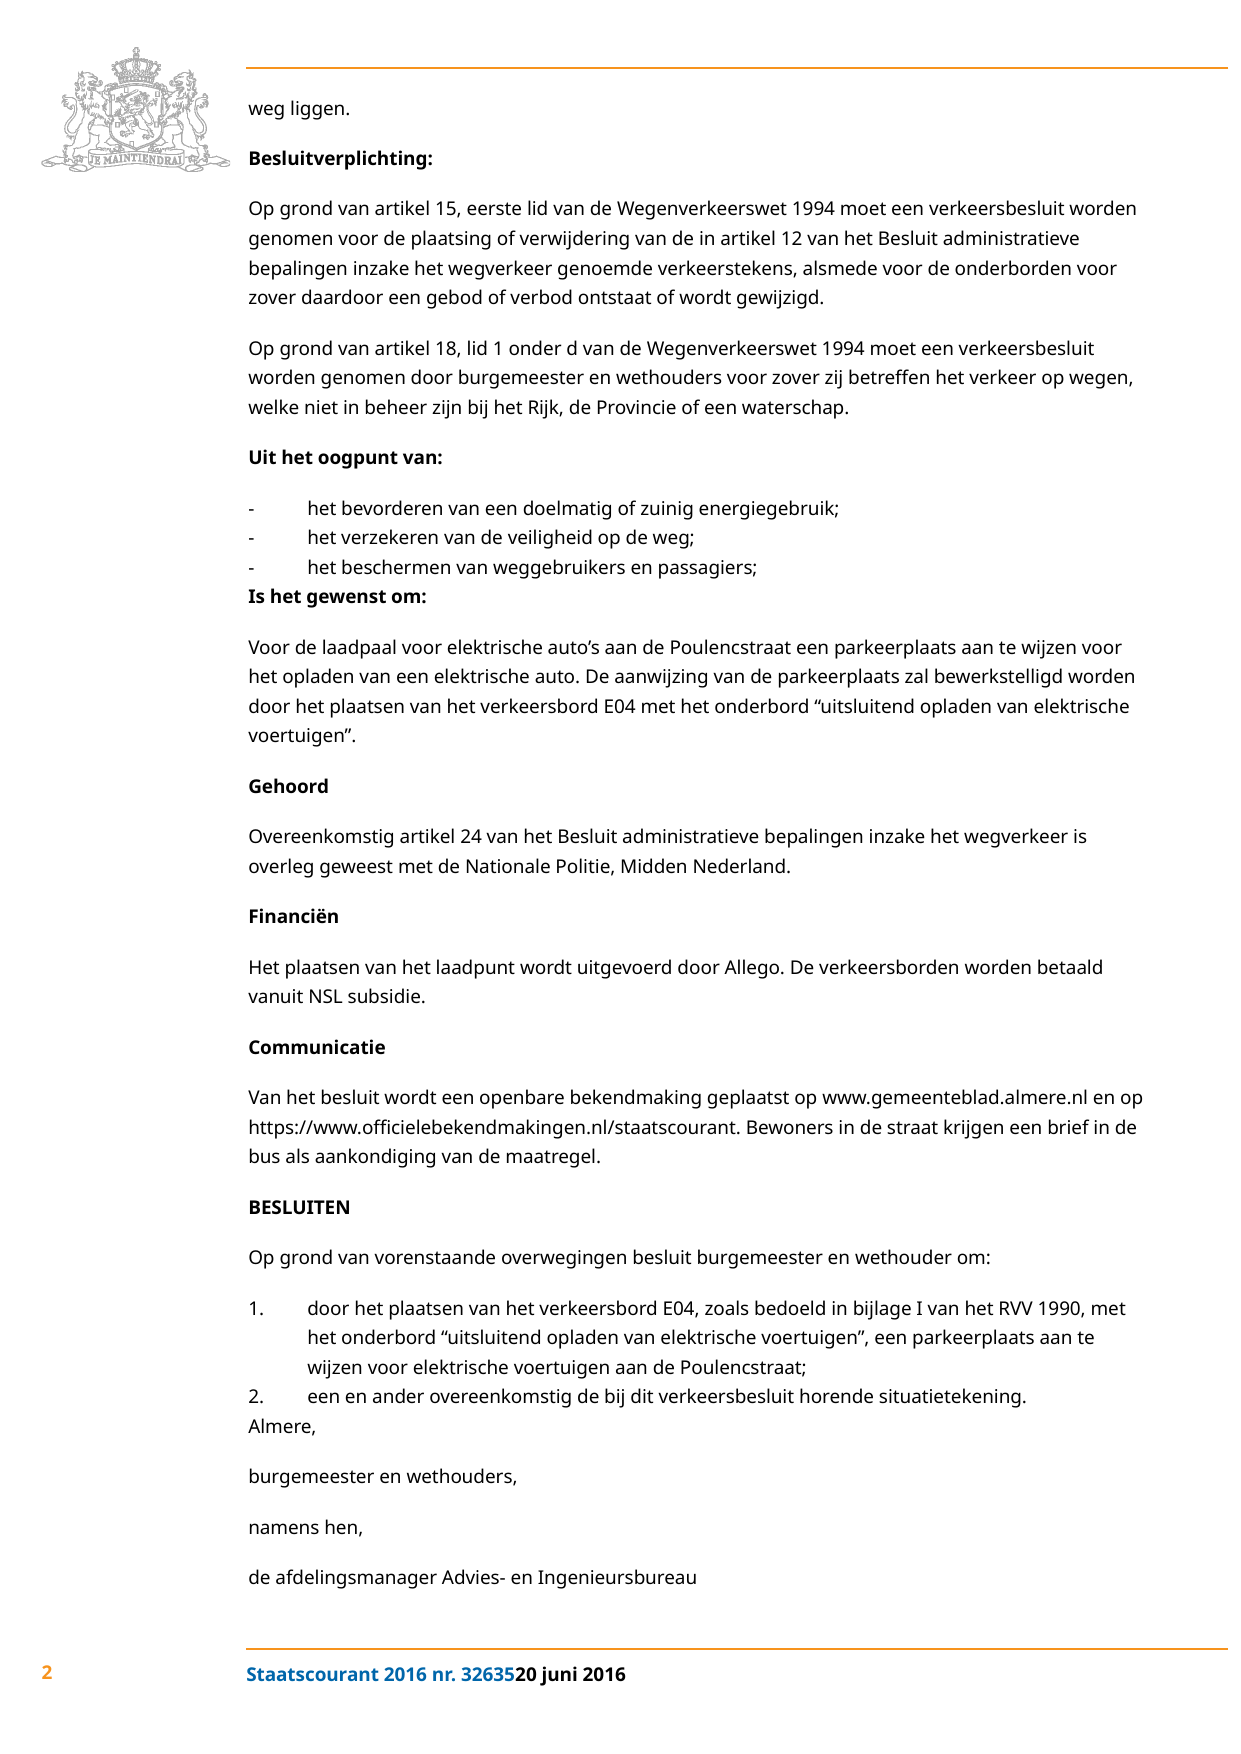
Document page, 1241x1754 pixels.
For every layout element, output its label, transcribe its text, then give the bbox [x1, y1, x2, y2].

picture [41, 47, 231, 172]
text de afdelingsmanager Advies- en Ingenieursbureau [248, 1564, 1152, 1590]
list een en ander overeenkomstig de bij dit verkeersbesluit horende situatietekening. [248, 1383, 1152, 1409]
text Gehoord [248, 773, 1152, 799]
text Besluitverplichting: [248, 145, 1152, 171]
text Overeenkomstig artikel 24 van het Besluit administratieve bepalingen inzake het wegverkeer is overleg geweest met de Nationale Politie, Midden Nederland. [248, 823, 1152, 879]
text BESLUITEN [248, 1194, 1152, 1220]
list het bevorderen van een doelmatig of zuinig energiegebruik; [248, 495, 1152, 521]
text Communicatie [248, 1034, 1152, 1060]
text Financiën [248, 903, 1152, 929]
text Op grond van vorenstaande overwegingen besluit burgemeester en wethouder om: [248, 1244, 1152, 1270]
text burgemeester en wethouders, [248, 1463, 1152, 1489]
text Is het gewenst om: [248, 583, 1152, 609]
text Op grond van artikel 18, lid 1 onder d van de Wegenverkeerswet 1994 moet een verkeersbesluit worden genomen door burgemeester en wethouders voor zover zij betreffen het verkeer op wegen, welke niet in beheer zijn bij het Rijk, de Provincie of een waterschap. [248, 335, 1152, 420]
text Almere, [248, 1413, 1152, 1439]
text Uit het oogpunt van: [248, 444, 1152, 470]
text Op grond van artikel 15, eerste lid van de Wegenverkeerswet 1994 moet een verkeersbesluit worden genomen voor de plaatsing of verwijdering van de in artikel 12 van het Besluit administratieve bepalingen inzake het wegverkeer genoemde verkeerstekens, alsmede voor de onderborden voor zover daardoor een gebod of verbod ontstaat of wordt gewijzigd. [248, 196, 1152, 310]
text Voor de laadpaal voor elektrische auto’s aan de Poulencstraat een parkeerplaats aan te wijzen voor het opladen van een elektrische auto. De aanwijzing van de parkeerplaats zal bewerkstelligd worden door het plaatsen van het verkeersbord E04 met het onderbord “uitsluitend opladen van elektrische voertuigen”. [248, 634, 1152, 748]
list het verzekeren van de veiligheid op de weg; [248, 524, 1152, 550]
text Van het besluit wordt een openbare bekendmaking geplaatst op www.gemeenteblad.almere.nl en op https://www.officielebekendmakingen.nl/staatscourant. Bewoners in de straat krijgen een brief in de bus als aankondiging van de maatregel. [248, 1084, 1152, 1169]
list door het plaatsen van het verkeersbord E04, zoals bedoeld in bijlage I van het RVV 1990, met het onderbord “uitsluitend opladen van elektrische voertuigen”, een parkeerplaats aan te wijzen voor elektrische voertuigen aan de Poulencstraat; [248, 1295, 1152, 1380]
text namens hen, [248, 1514, 1152, 1540]
list het beschermen van weggebruikers en passagiers; [248, 554, 1152, 580]
text weg liggen. [248, 95, 1152, 121]
text Het plaatsen van het laadpunt wordt uitgevoerd door Allego. De verkeersborden worden betaald vanuit NSL subsidie. [248, 954, 1152, 1009]
